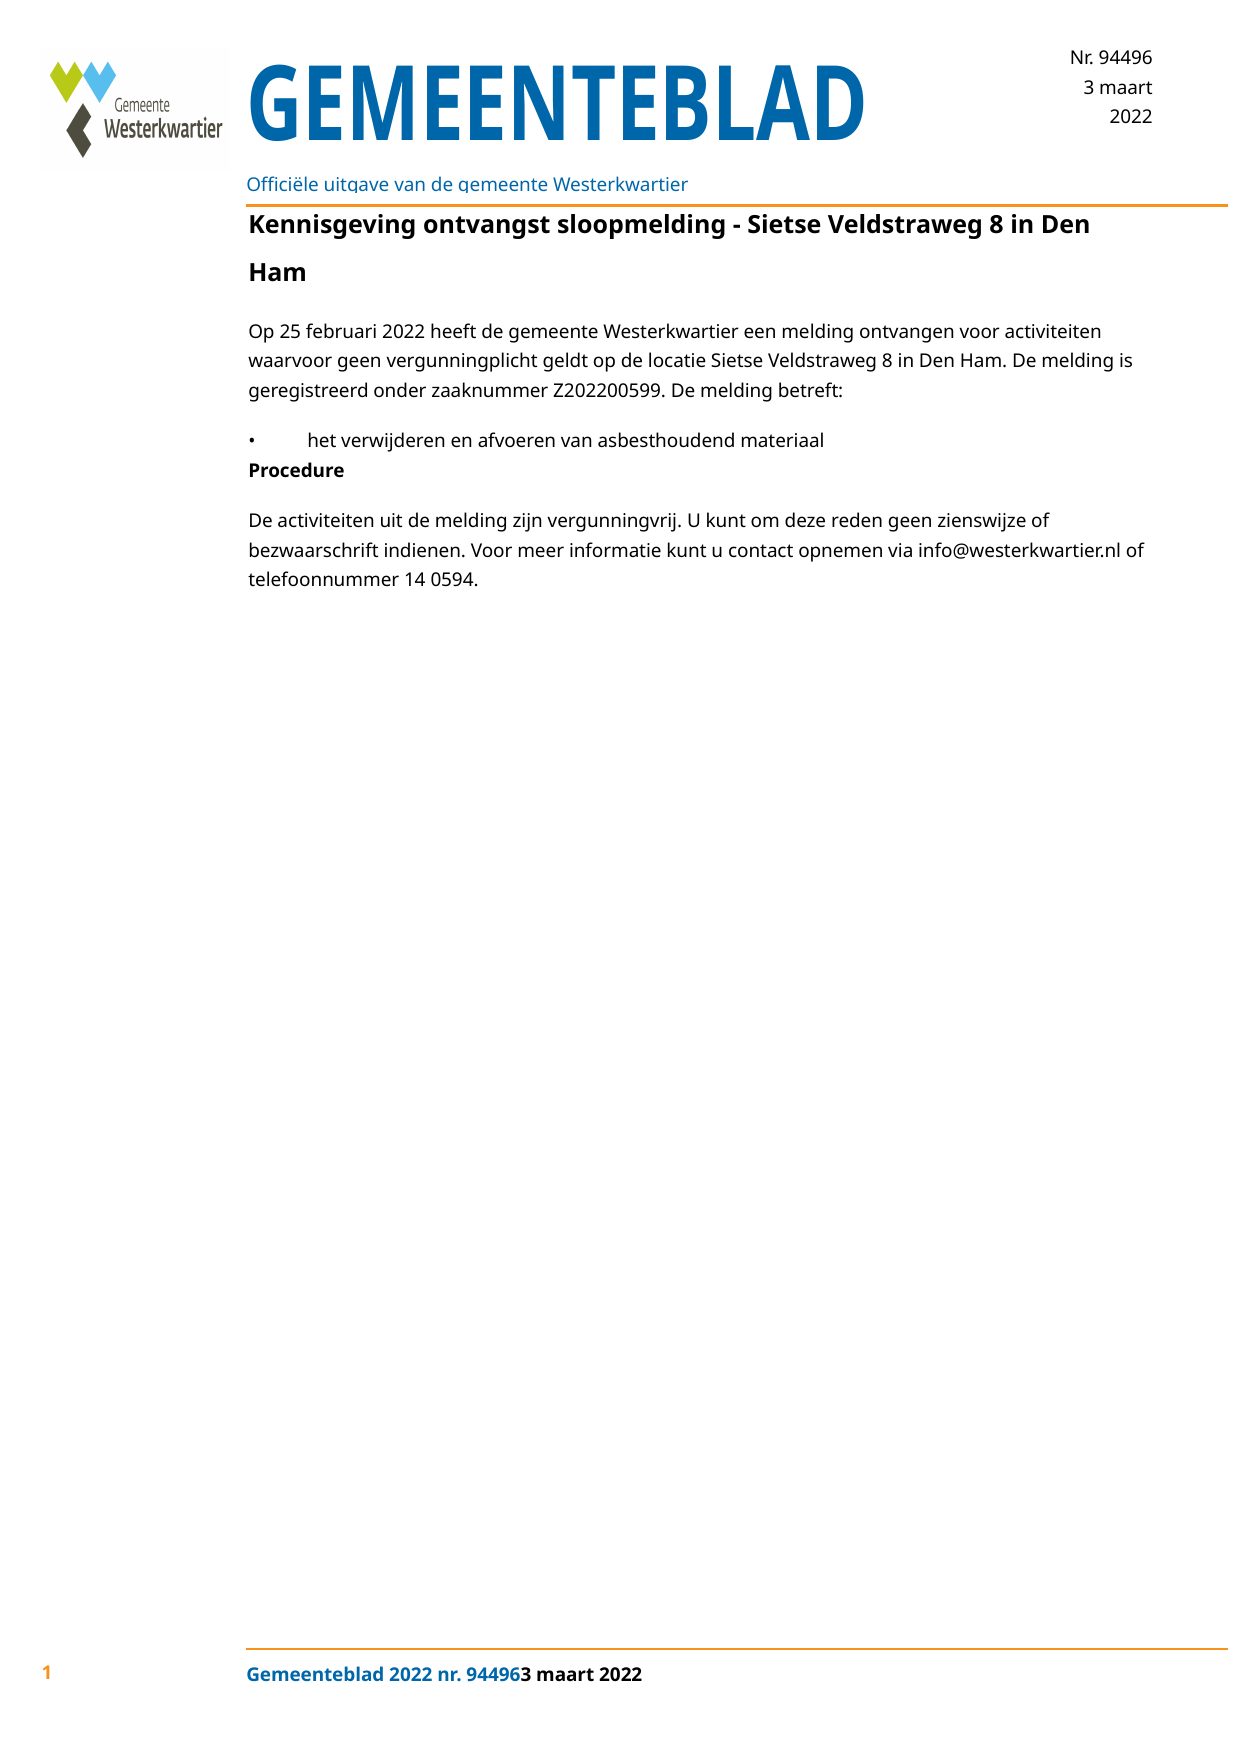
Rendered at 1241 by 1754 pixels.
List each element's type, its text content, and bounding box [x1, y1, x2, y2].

text Procedure [248, 457, 1152, 483]
text De activiteiten uit de melding zijn vergunningvrij. U kunt om deze reden geen zienswijze of bezwaarschrift indienen. Voor meer informatie kunt u contact opnemen via info@westerkwartier.nl of telefoonnummer 14 0594. [248, 507, 1152, 592]
picture [41, 47, 231, 172]
list het verwijderen en afvoeren van asbesthoudend materiaal [248, 427, 1152, 453]
text Kennisgeving ontvangst sloopmelding - Sietse Veldstraweg 8 in Den Ham [248, 207, 1152, 288]
text Op 25 februari 2022 heeft de gemeente Westerkwartier een melding ontvangen voor activiteiten waarvoor geen vergunningplicht geldt op de locatie Sietse Veldstraweg 8 in Den Ham. De melding is geregistreerd onder zaaknummer Z202200599. De melding betreft: [248, 318, 1152, 403]
